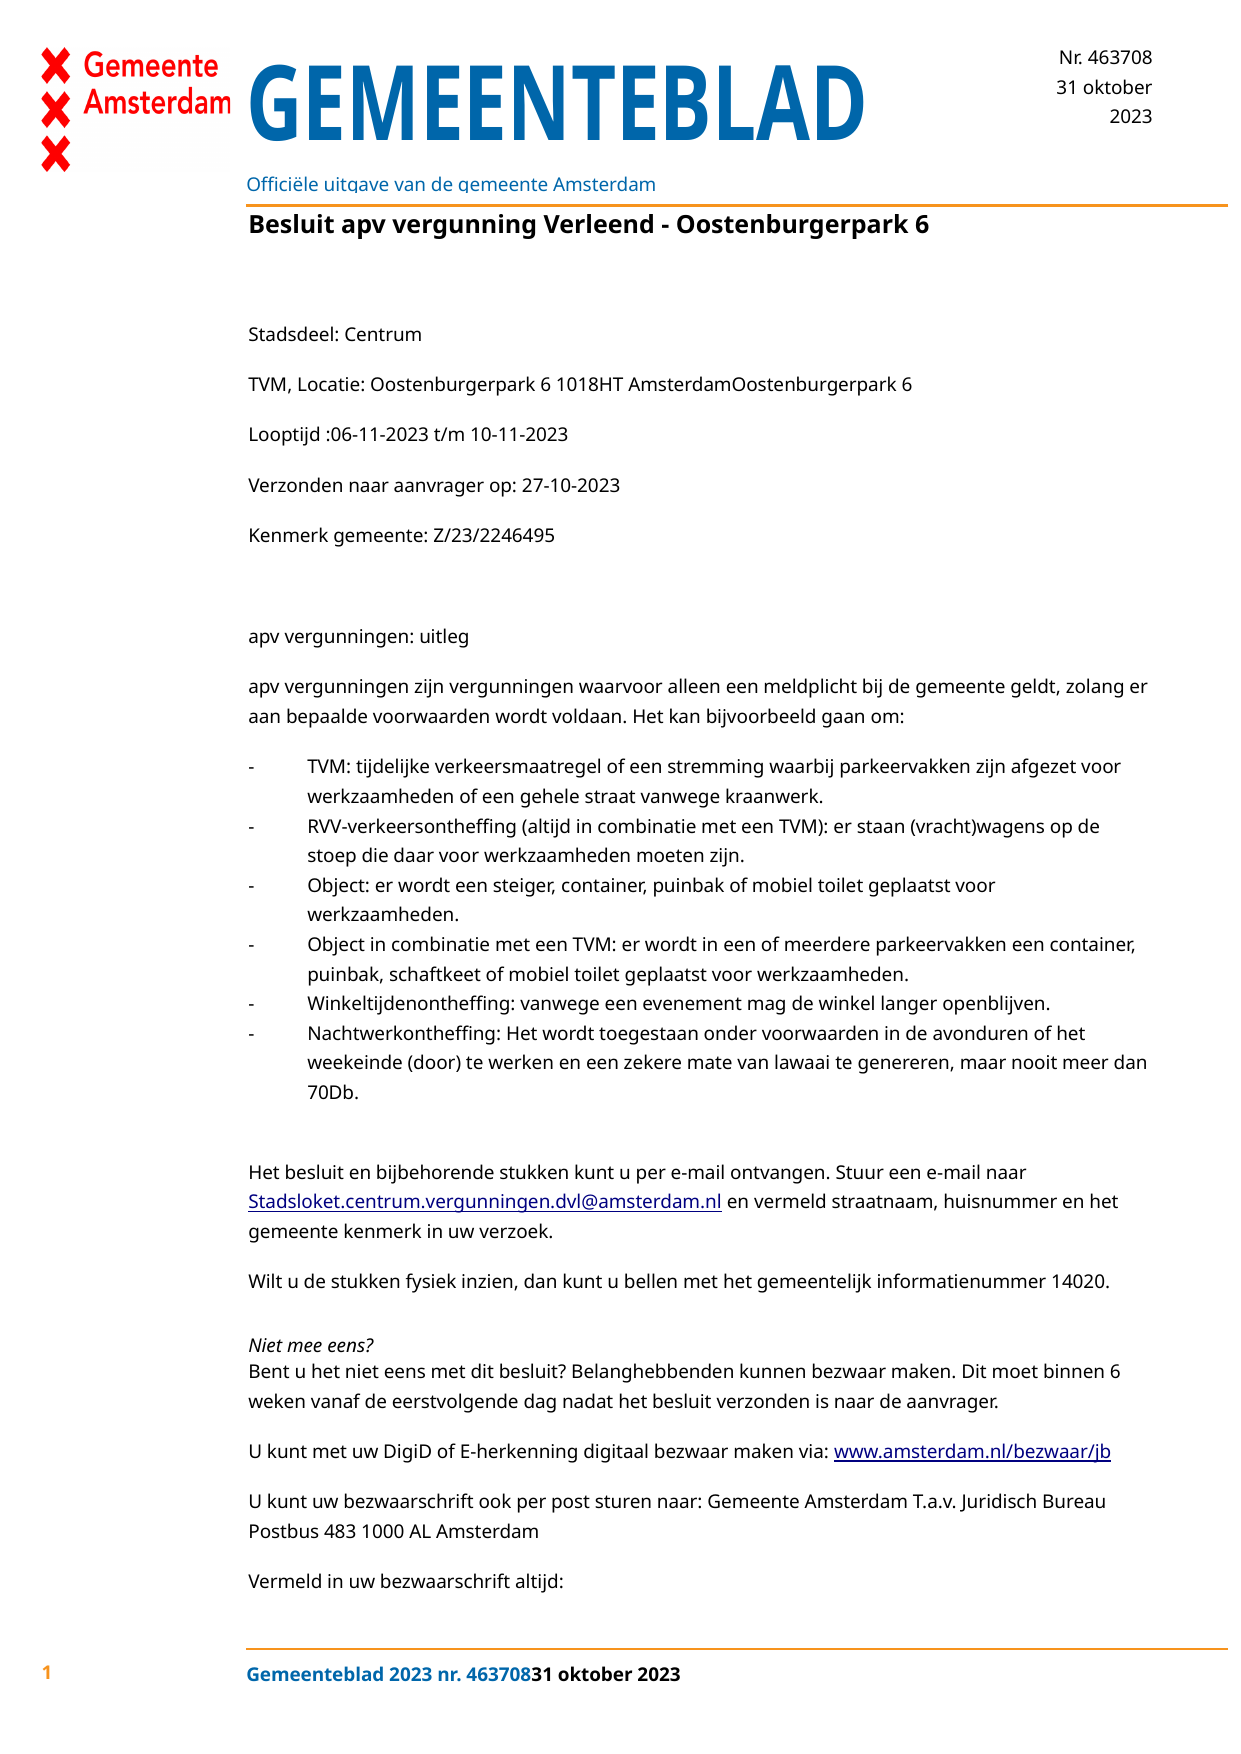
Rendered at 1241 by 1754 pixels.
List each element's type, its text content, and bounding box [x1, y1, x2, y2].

text Stadsdeel: Centrum [248, 321, 1152, 346]
text Verzonden naar aanvrager op: 27-10-2023 [248, 472, 1152, 498]
text Vermeld in uw bezwaarschrift altijd: [248, 1569, 1152, 1594]
text Kenmerk gemeente: Z/23/2246495 [248, 522, 1152, 548]
text Looptijd :06-11-2023 t/m 10-11-2023 [248, 422, 1152, 447]
text Besluit apv vergunning Verleend - Oostenburgerpark 6 [248, 207, 1152, 241]
text apv vergunningen: uitleg [248, 623, 1152, 649]
text Bent u het niet eens met dit besluit? Belanghebbenden kunnen bezwaar maken. Dit moet binnen 6 weken vanaf de eerstvolgende dag nadat het besluit verzonden is naar de aanvrager. [248, 1358, 1152, 1414]
list RVV-verkeersontheffing (altijd in combinatie met een TVM): er staan (vracht)wagens op de stoep die daar voor werkzaamheden moeten zijn. [248, 813, 1152, 868]
list Object: er wordt een steiger, container, puinbak of mobiel toilet geplaatst voor werkzaamheden. [248, 872, 1152, 927]
text Niet mee eens? [248, 1333, 1152, 1358]
list Winkeltijdenontheffing: vanwege een evenement mag de winkel langer openblijven. [248, 990, 1152, 1016]
list TVM: tijdelijke verkeersmaatregel of een stremming waarbij parkeervakken zijn afgezet voor werkzaamheden of een gehele straat vanwege kraanwerk. [248, 754, 1152, 809]
text apv vergunningen zijn vergunningen waarvoor alleen een meldplicht bij de gemeente geldt, zolang er aan bepaalde voorwaarden wordt voldaan. Het kan bijvoorbeeld gaan om: [248, 674, 1152, 729]
text U kunt met uw DigiD of E-herkenning digitaal bezwaar maken via: www.amsterdam.nl/bezwaar/jb [248, 1438, 1152, 1464]
text Het besluit en bijbehorende stukken kunt u per e-mail ontvangen. Stuur een e-mail naar Stadsloket.centrum.vergunningen.dvl@amsterdam.nl en vermeld straatnaam, huisnummer en het gemeente kenmerk in uw verzoek. [248, 1159, 1152, 1244]
text U kunt uw bezwaarschrift ook per post sturen naar: Gemeente Amsterdam T.a.v. Juridisch Bureau Postbus 483 1000 AL Amsterdam [248, 1489, 1152, 1544]
picture [41, 47, 231, 172]
text Wilt u de stukken fysiek inzien, dan kunt u bellen met het gemeentelijk informatienummer 14020. [248, 1269, 1152, 1294]
text TVM, Locatie: Oostenburgerpark 6 1018HT AmsterdamOostenburgerpark 6 [248, 371, 1152, 397]
list Nachtwerkontheffing: Het wordt toegestaan onder voorwaarden in de avonduren of het weekeinde (door) te werken en een zekere mate van lawaai te genereren, maar nooit meer dan 70Db. [248, 1020, 1152, 1105]
list Object in combinatie met een TVM: er wordt in een of meerdere parkeervakken een container, puinbak, schaftkeet of mobiel toilet geplaatst voor werkzaamheden. [248, 931, 1152, 986]
